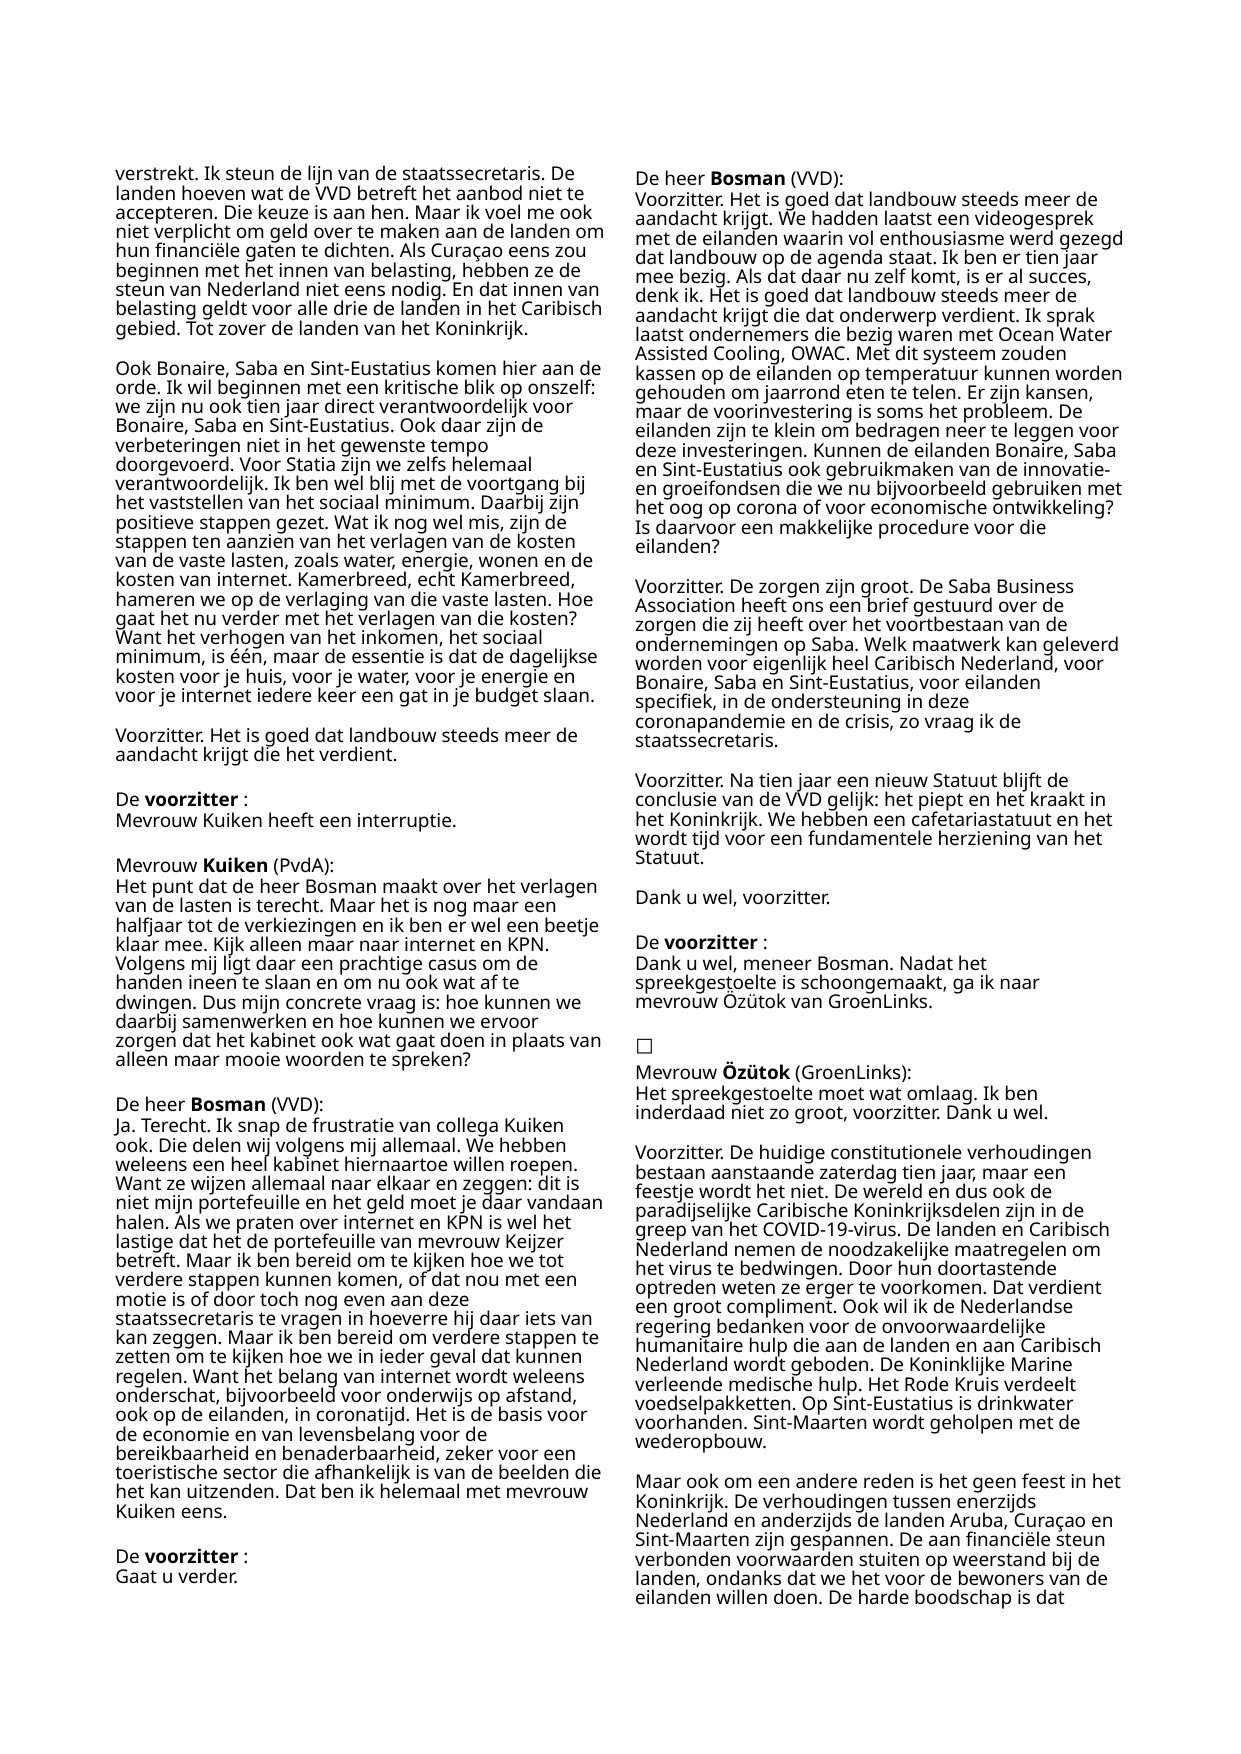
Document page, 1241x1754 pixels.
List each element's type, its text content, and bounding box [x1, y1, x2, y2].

text Ook Bonaire, Saba en Sint-Eustatius komen hier aan de orde. Ik wil beginnen met een kritische blik op onszelf: we zijn nu ook tien jaar direct verantwoordelijk voor Bonaire, Saba en Sint-Eustatius. Ook daar zijn de verbeteringen niet in het gewenste tempo doorgevoerd. Voor Statia zijn we zelfs helemaal verantwoordelijk. Ik ben wel blij met de voortgang bij het vaststellen van het sociaal minimum. Daarbij zijn positieve stappen gezet. Wat ik nog wel mis, zijn de stappen ten aanzien van het verlagen van de kosten van de vaste lasten, zoals water, energie, wonen en de kosten van internet. Kamerbreed, echt Kamerbreed, hameren we op de verlaging van die vaste lasten. Hoe gaat het nu verder met het verlagen van die kosten? Want het verhogen van het inkomen, het sociaal minimum, is één, maar de essentie is dat de dagelijkse kosten voor je huis, voor je water, voor je energie en voor je internet iedere keer een gat in je budget slaan. [115, 359, 605, 706]
text Het spreekgestoelte moet wat omlaag. Ik ben inderdaad niet zo groot, voorzitter. Dank u wel. [635, 1085, 1125, 1124]
text Mevrouw Kuiken heeft een interruptie. [115, 812, 605, 831]
text Ja. Terecht. Ik snap de frustratie van collega Kuiken ook. Die delen wij volgens mij allemaal. We hebben weleens een heel kabinet hiernaartoe willen roepen. Want ze wijzen allemaal naar elkaar en zeggen: dit is niet mijn portefeuille en het geld moet je daar vandaan halen. Als we praten over internet en KPN is wel het lastige dat het de portefeuille van mevrouw Keijzer betreft. Maar ik ben bereid om te kijken hoe we tot verdere stappen kunnen komen, of dat nou met een motie is of door toch nog even aan deze staatssecretaris te vragen in hoeverre hij daar iets van kan zeggen. Maar ik ben bereid om verdere stappen te zetten om te kijken hoe we in ieder geval dat kunnen regelen. Want het belang van internet wordt weleens onderschat, bijvoorbeeld voor onderwijs op afstand, ook op de eilanden, in coronatijd. Het is de basis voor de economie en van levensbelang voor de bereikbaarheid en benaderbaarheid, zeker voor een toeristische sector die afhankelijk is van de beelden die het kan uitzenden. Dat ben ik helemaal met mevrouw Kuiken eens. [115, 1117, 605, 1522]
text Mevrouw Kuiken (PvdA): [115, 852, 605, 878]
text Dank u wel, meneer Bosman. Nadat het spreekgestoelte is schoongemaakt, ga ik naar mevrouw Özütok van GroenLinks. [635, 955, 1125, 1013]
text Het punt dat de heer Bosman maakt over het verlagen van de lasten is terecht. Maar het is nog maar een halfjaar tot de verkiezingen en ik ben er wel een beetje klaar mee. Kijk alleen maar naar internet en KPN. Volgens mij ligt daar een prachtige casus om de handen ineen te slaan en om nu ook wat af te dwingen. Dus mijn concrete vraag is: hoe kunnen we daarbij samenwerken en hoe kunnen we ervoor zorgen dat het kabinet ook wat gaat doen in plaats van alleen maar mooie woorden te spreken? [115, 878, 605, 1071]
text Voorzitter. Het is goed dat landbouw steeds meer de aandacht krijgt. We hadden laatst een videogesprek met de eilanden waarin vol enthousiasme werd gezegd dat landbouw op de agenda staat. Ik ben er tien jaar mee bezig. Als dat daar nu zelf komt, is er al succes, denk ik. Het is goed dat landbouw steeds meer de aandacht krijgt die dat onderwerp verdient. Ik sprak laatst ondernemers die bezig waren met Ocean Water Assisted Cooling, OWAC. Met dit systeem zouden kassen op de eilanden op temperatuur kunnen worden gehouden om jaarrond eten te telen. Er zijn kansen, maar de voorinvestering is soms het probleem. De eilanden zijn te klein om bedragen neer te leggen voor deze investeringen. Kunnen de eilanden Bonaire, Saba en Sint-Eustatius ook gebruikmaken van de innovatie- en groeifondsen die we nu bijvoorbeeld gebruiken met het oog op corona of voor economische ontwikkeling? Is daarvoor een makkelijke procedure voor die eilanden? [635, 191, 1125, 557]
text Voorzitter. Het is goed dat landbouw steeds meer de aandacht krijgt die het verdient. [115, 727, 605, 766]
text Voorzitter. Na tien jaar een nieuw Statuut blijft de conclusie van de VVD gelijk: het piept en het kraakt in het Koninkrijk. We hebben een cafetariastatuut en het wordt tijd voor een fundamentele herziening van het Statuut. [635, 772, 1125, 868]
text De heer Bosman (VVD): [635, 165, 1125, 191]
text Voorzitter. De zorgen zijn groot. De Saba Business Association heeft ons een brief gestuurd over de zorgen die zij heeft over het voortbestaan van de ondernemingen op Saba. Welk maatwerk kan geleverd worden voor eigenlijk heel Caribisch Nederland, voor Bonaire, Saba en Sint-Eustatius, voor eilanden specifiek, in de ondersteuning in deze coronapandemie en de crisis, zo vraag ik de staatssecretaris. [635, 578, 1125, 751]
text Maar ook om een andere reden is het geen feest in het Koninkrijk. De verhoudingen tussen enerzijds Nederland en anderzijds de landen Aruba, Curaçao en Sint-Maarten zijn gespannen. De aan financiële steun verbonden voorwaarden stuiten op weerstand bij de landen, ondanks dat we het voor de bewoners van de eilanden willen doen. De harde boodschap is dat [635, 1473, 1125, 1608]
text Dank u wel, voorzitter. [635, 889, 1125, 908]
text De voorzitter : [635, 929, 1125, 955]
text Gaat u verder. [115, 1568, 605, 1588]
text Voorzitter. De huidige constitutionele verhoudingen bestaan aanstaande zaterdag tien jaar, maar een feestje wordt het niet. De wereld en dus ook de paradijselijke Caribische Koninkrijksdelen zijn in de greep van het COVID-19-virus. De landen en Caribisch Nederland nemen de noodzakelijke maatregelen om het virus te bedwingen. Door hun doortastende optreden weten ze erger te voorkomen. Dat verdient een groot compliment. Ook wil ik de Nederlandse regering bedanken voor de onvoorwaardelijke humanitaire hulp die aan de landen en aan Caribisch Nederland wordt geboden. De Koninklijke Marine verleende medische hulp. Het Rode Kruis verdeelt voedselpakketten. Op Sint-Eustatius is drinkwater voorhanden. Sint-Maarten wordt geholpen met de wederopbouw. [635, 1144, 1125, 1453]
text De voorzitter : [115, 1543, 605, 1568]
text Mevrouw Özütok (GroenLinks): [635, 1059, 1125, 1085]
text De heer Bosman (VVD): [115, 1092, 605, 1117]
text De voorzitter : [115, 786, 605, 812]
text verstrekt. Ik steun de lijn van de staatssecretaris. De landen hoeven wat de VVD betreft het aanbod niet te accepteren. Die keuze is aan hen. Maar ik voel me ook niet verplicht om geld over te maken aan de landen om hun financiële gaten te dichten. Als Curaçao eens zou beginnen met het innen van belasting, hebben ze de steun van Nederland niet eens nodig. En dat innen van belasting geldt voor alle drie de landen in het Caribisch gebied. Tot zover de landen van het Koninkrijk. [115, 165, 605, 339]
text ⬜ [635, 1034, 1125, 1059]
